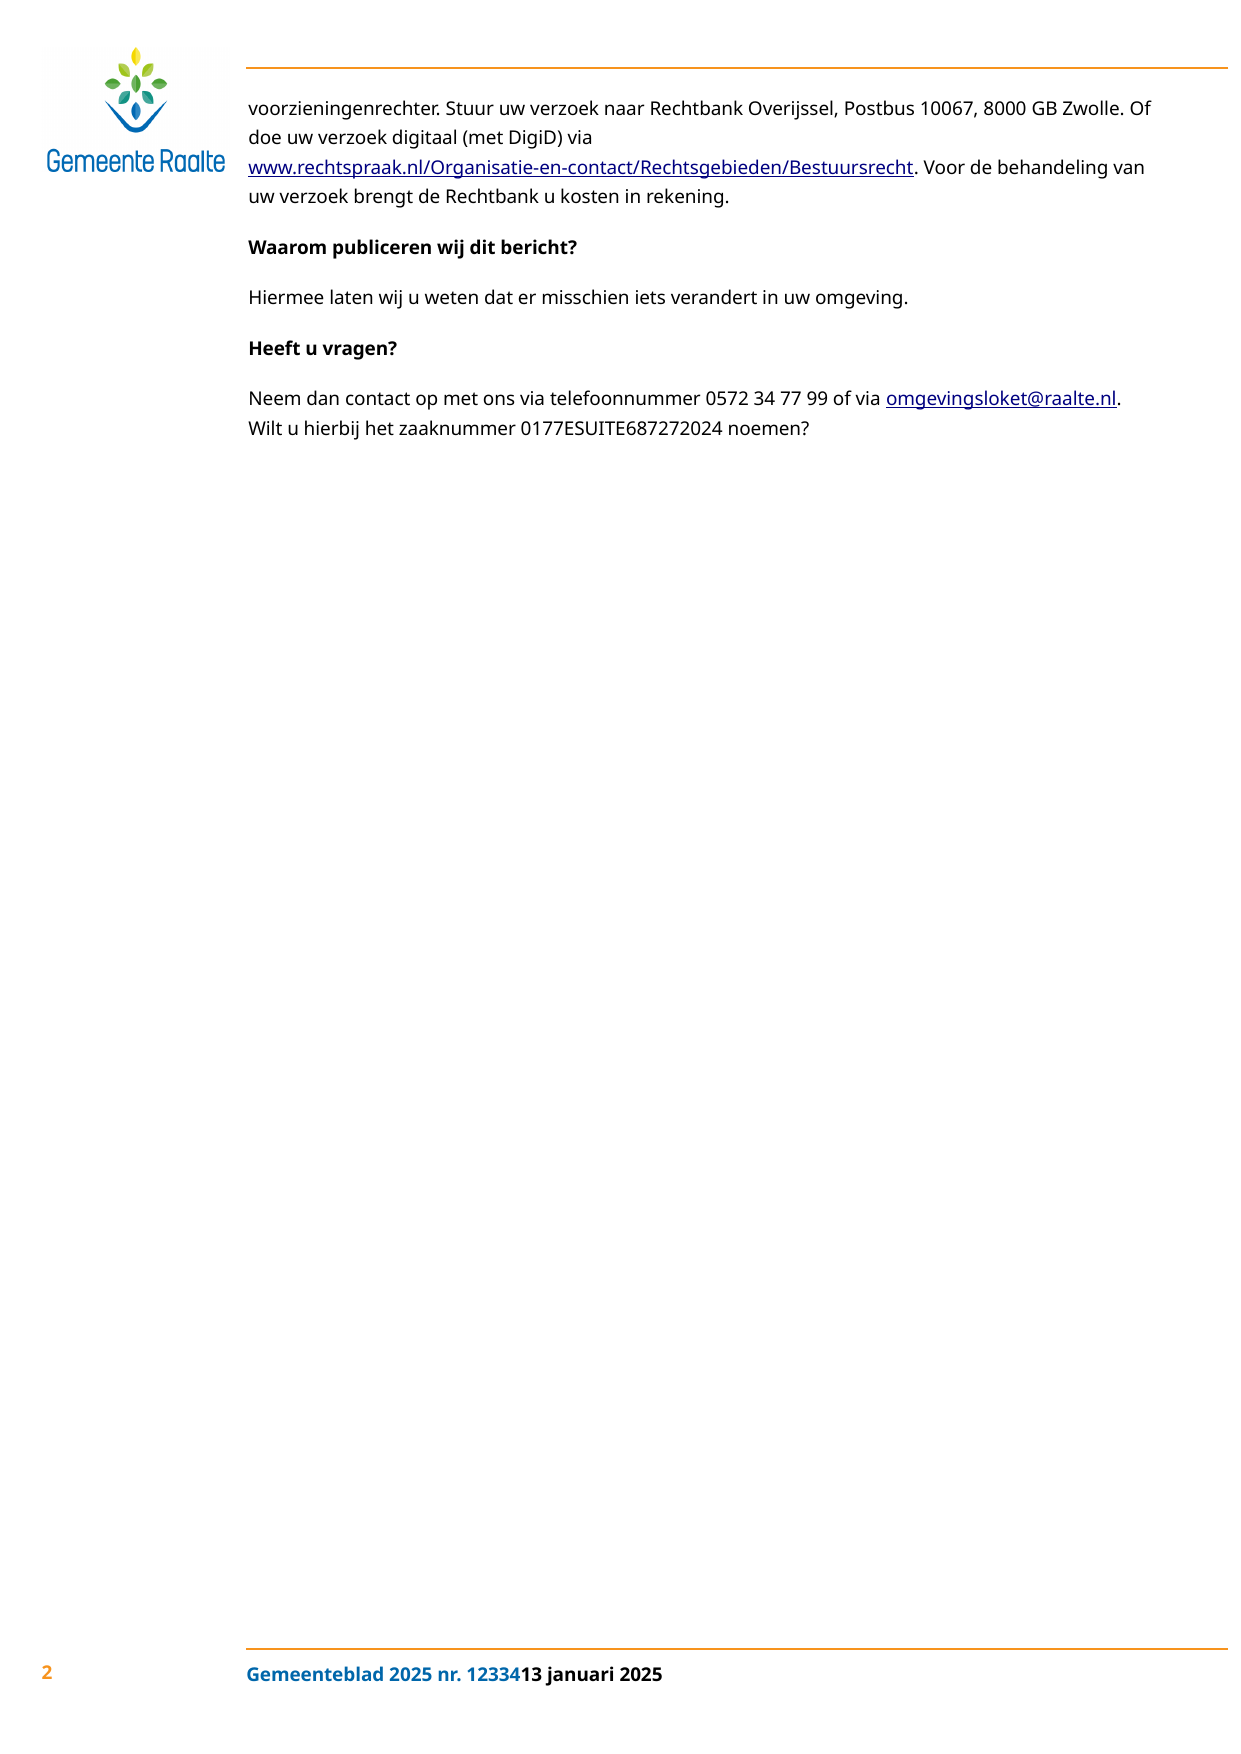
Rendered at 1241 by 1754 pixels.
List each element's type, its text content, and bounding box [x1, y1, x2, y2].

text voorzieningenrechter. Stuur uw verzoek naar Rechtbank Overijssel, Postbus 10067, 8000 GB Zwolle. Of doe uw verzoek digitaal (met DigiD) via www.rechtspraak.nl/Organisatie-en-contact/Rechtsgebieden/Bestuursrecht. Voor de behandeling van uw verzoek brengt de Rechtbank u kosten in rekening. [248, 95, 1152, 209]
text Waarom publiceren wij dit bericht? [248, 234, 1152, 260]
picture [41, 47, 231, 172]
text Neem dan contact op met ons via telefoonnummer 0572 34 77 99 of via omgevingsloket@raalte.nl. Wilt u hierbij het zaaknummer 0177ESUITE687272024 noemen? [248, 385, 1152, 441]
text Heeft u vragen? [248, 335, 1152, 361]
text Hiermee laten wij u weten dat er misschien iets verandert in uw omgeving. [248, 284, 1152, 310]
